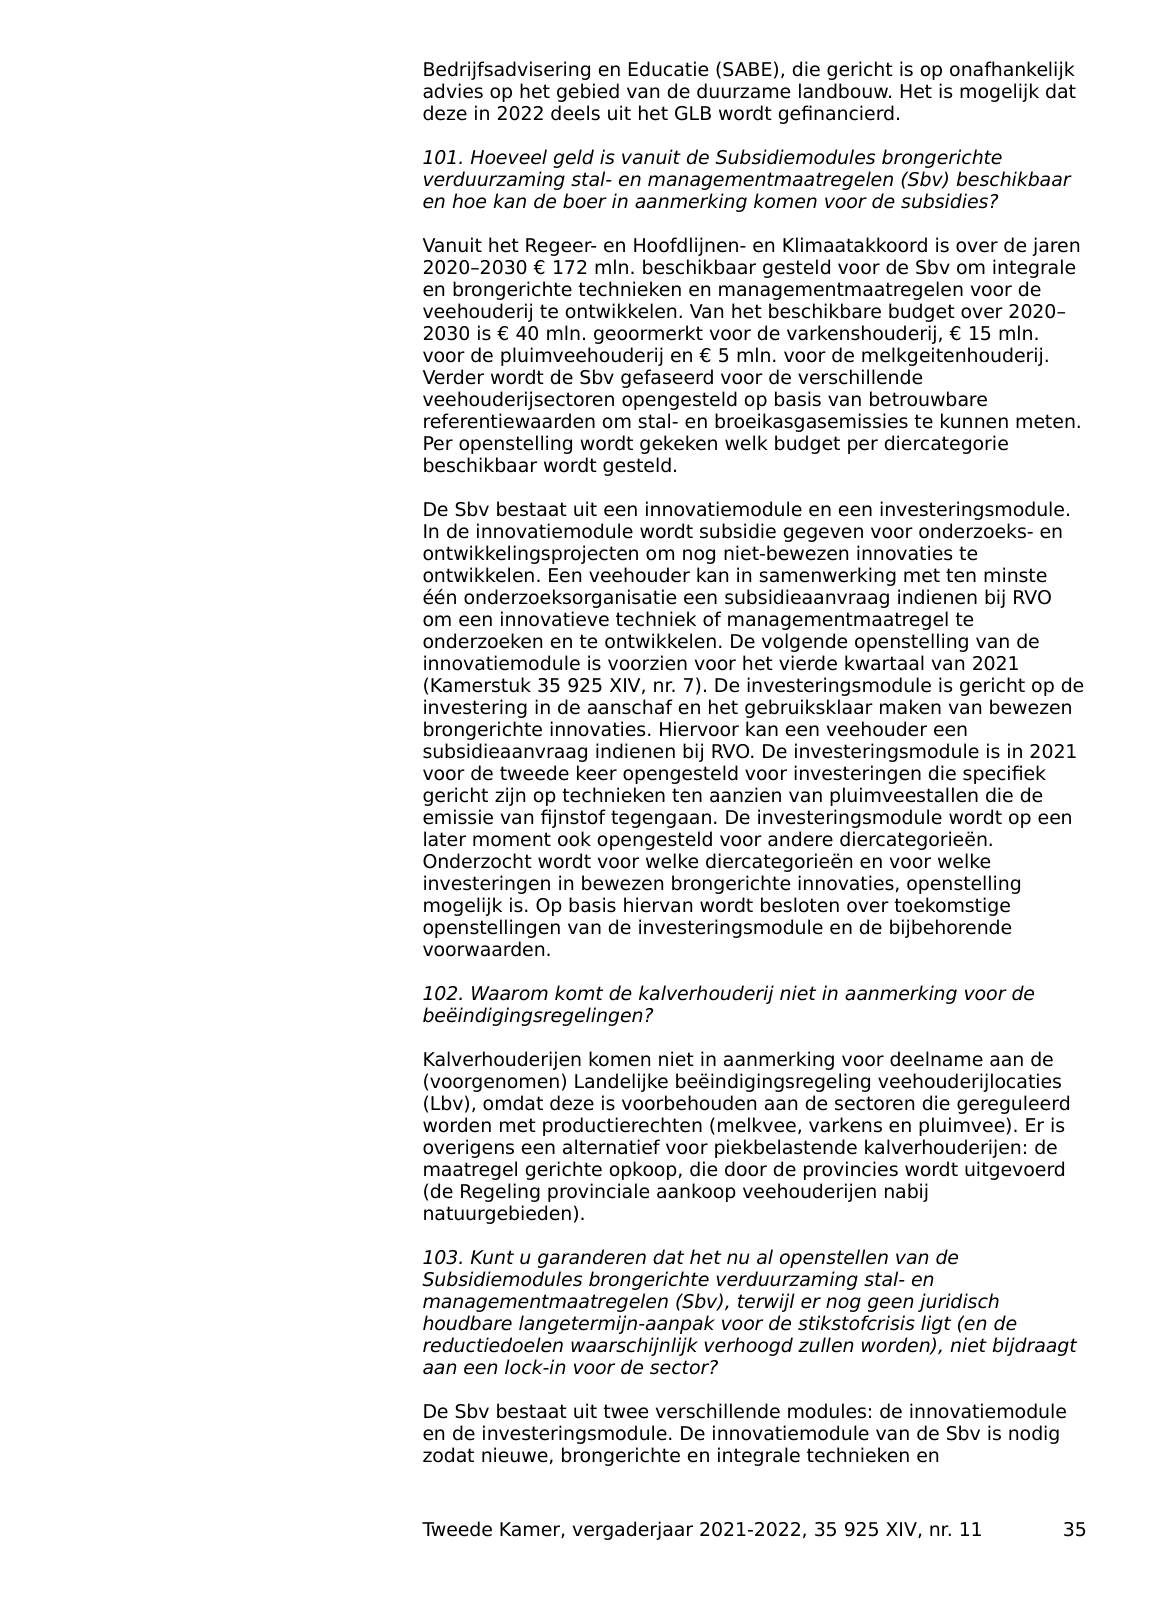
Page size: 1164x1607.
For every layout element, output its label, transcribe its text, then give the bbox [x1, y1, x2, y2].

text Bedrijfsadvisering en Educatie (SABE), die gericht is op onafhankelijk advies op het gebied van de duurzame landbouw. Het is mogelijk dat deze in 2022 deels uit het GLB wordt gefinancierd. [422, 59, 1087, 125]
text Vanuit het Regeer- en Hoofdlijnen- en Klimaatakkoord is over de jaren 2020–2030 € 172 mln. beschikbaar gesteld voor de Sbv om integrale en brongerichte technieken en managementmaatregelen voor de veehouderij te ontwikkelen. Van het beschikbare budget over 2020–2030 is € 40 mln. geoormerkt voor de varkenshouderij, € 15 mln. voor de pluimveehouderij en € 5 mln. voor de melkgeitenhouderij. Verder wordt de Sbv gefaseerd voor de verschillende veehouderijsectoren opengesteld op basis van betrouwbare referentiewaarden om stal- en broeikasgasemissies te kunnen meten. Per openstelling wordt gekeken welk budget per diercategorie beschikbaar wordt gesteld. [422, 235, 1087, 477]
text 102. Waarom komt de kalverhouderij niet in aanmerking voor de beëindigingsregelingen? [422, 983, 1087, 1027]
text 101. Hoeveel geld is vanuit de Subsidiemodules brongerichte verduurzaming stal- en managementmaatregelen (Sbv) beschikbaar en hoe kan de boer in aanmerking komen voor de subsidies? [422, 147, 1087, 213]
text 103. Kunt u garanderen dat het nu al openstellen van de Subsidiemodules brongerichte verduurzaming stal- en managementmaatregelen (Sbv), terwijl er nog geen juridisch houdbare langetermijn-aanpak voor de stikstofcrisis ligt (en de reductiedoelen waarschijnlijk verhoogd zullen worden), niet bijdraagt aan een lock-in voor de sector? [422, 1247, 1087, 1379]
text De Sbv bestaat uit twee verschillende modules: de innovatiemodule en de investeringsmodule. De innovatiemodule van de Sbv is nodig zodat nieuwe, brongerichte en integrale technieken en [422, 1401, 1087, 1467]
text De Sbv bestaat uit een innovatiemodule en een investeringsmodule. In de innovatiemodule wordt subsidie gegeven voor onderzoeks- en ontwikkelingsprojecten om nog niet-bewezen innovaties te ontwikkelen. Een veehouder kan in samenwerking met ten minste één onderzoeksorganisatie een subsidieaanvraag indienen bij RVO om een innovatieve techniek of managementmaatregel te onderzoeken en te ontwikkelen. De volgende openstelling van de innovatiemodule is voorzien voor het vierde kwartaal van 2021 (Kamerstuk 35 925 XIV, nr. 7). De investeringsmodule is gericht op de investering in de aanschaf en het gebruiksklaar maken van bewezen brongerichte innovaties. Hiervoor kan een veehouder een subsidieaanvraag indienen bij RVO. De investeringsmodule is in 2021 voor de tweede keer opengesteld voor investeringen die specifiek gericht zijn op technieken ten aanzien van pluimveestallen die de emissie van fijnstof tegengaan. De investeringsmodule wordt op een later moment ook opengesteld voor andere diercategorieën. Onderzocht wordt voor welke diercategorieën en voor welke investeringen in bewezen brongerichte innovaties, openstelling mogelijk is. Op basis hiervan wordt besloten over toekomstige openstellingen van de investeringsmodule en de bijbehorende voorwaarden. [422, 499, 1087, 961]
text Kalverhouderijen komen niet in aanmerking voor deelname aan de (voorgenomen) Landelijke beëindigingsregeling veehouderijlocaties (Lbv), omdat deze is voorbehouden aan de sectoren die gereguleerd worden met productierechten (melkvee, varkens en pluimvee). Er is overigens een alternatief voor piekbelastende kalverhouderijen: de maatregel gerichte opkoop, die door de provincies wordt uitgevoerd (de Regeling provinciale aankoop veehouderijen nabij natuurgebieden). [422, 1049, 1087, 1225]
